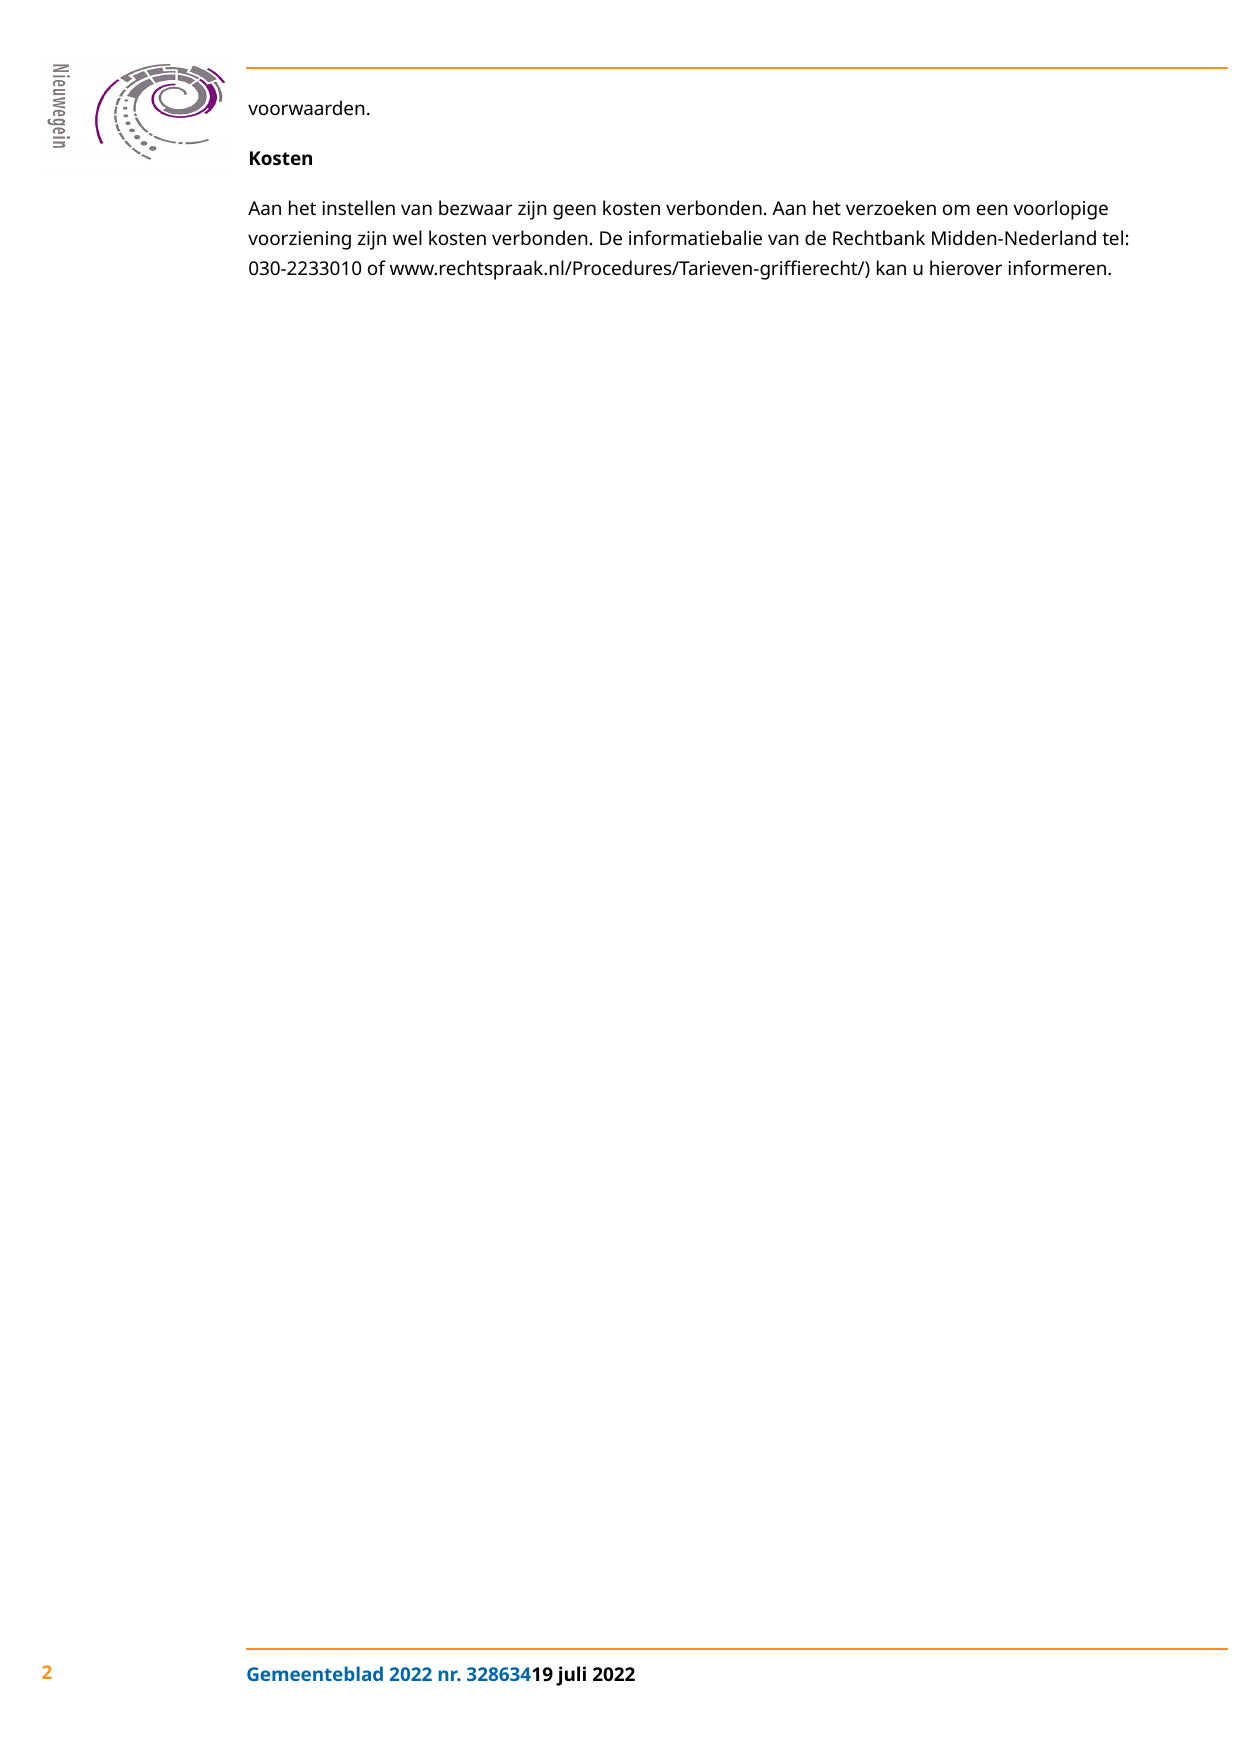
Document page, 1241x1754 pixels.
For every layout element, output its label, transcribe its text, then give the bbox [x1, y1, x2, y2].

text Kosten [248, 145, 1152, 171]
text Aan het instellen van bezwaar zijn geen kosten verbonden. Aan het verzoeken om een voorlopige voorziening zijn wel kosten verbonden. De informatiebalie van de Rechtbank Midden-Nederland tel: 030-2233010 of www.rechtspraak.nl/Procedures/Tarieven-griffierecht/) kan u hierover informeren. [248, 196, 1152, 281]
picture [41, 47, 231, 172]
text voorwaarden. [248, 95, 1152, 121]
